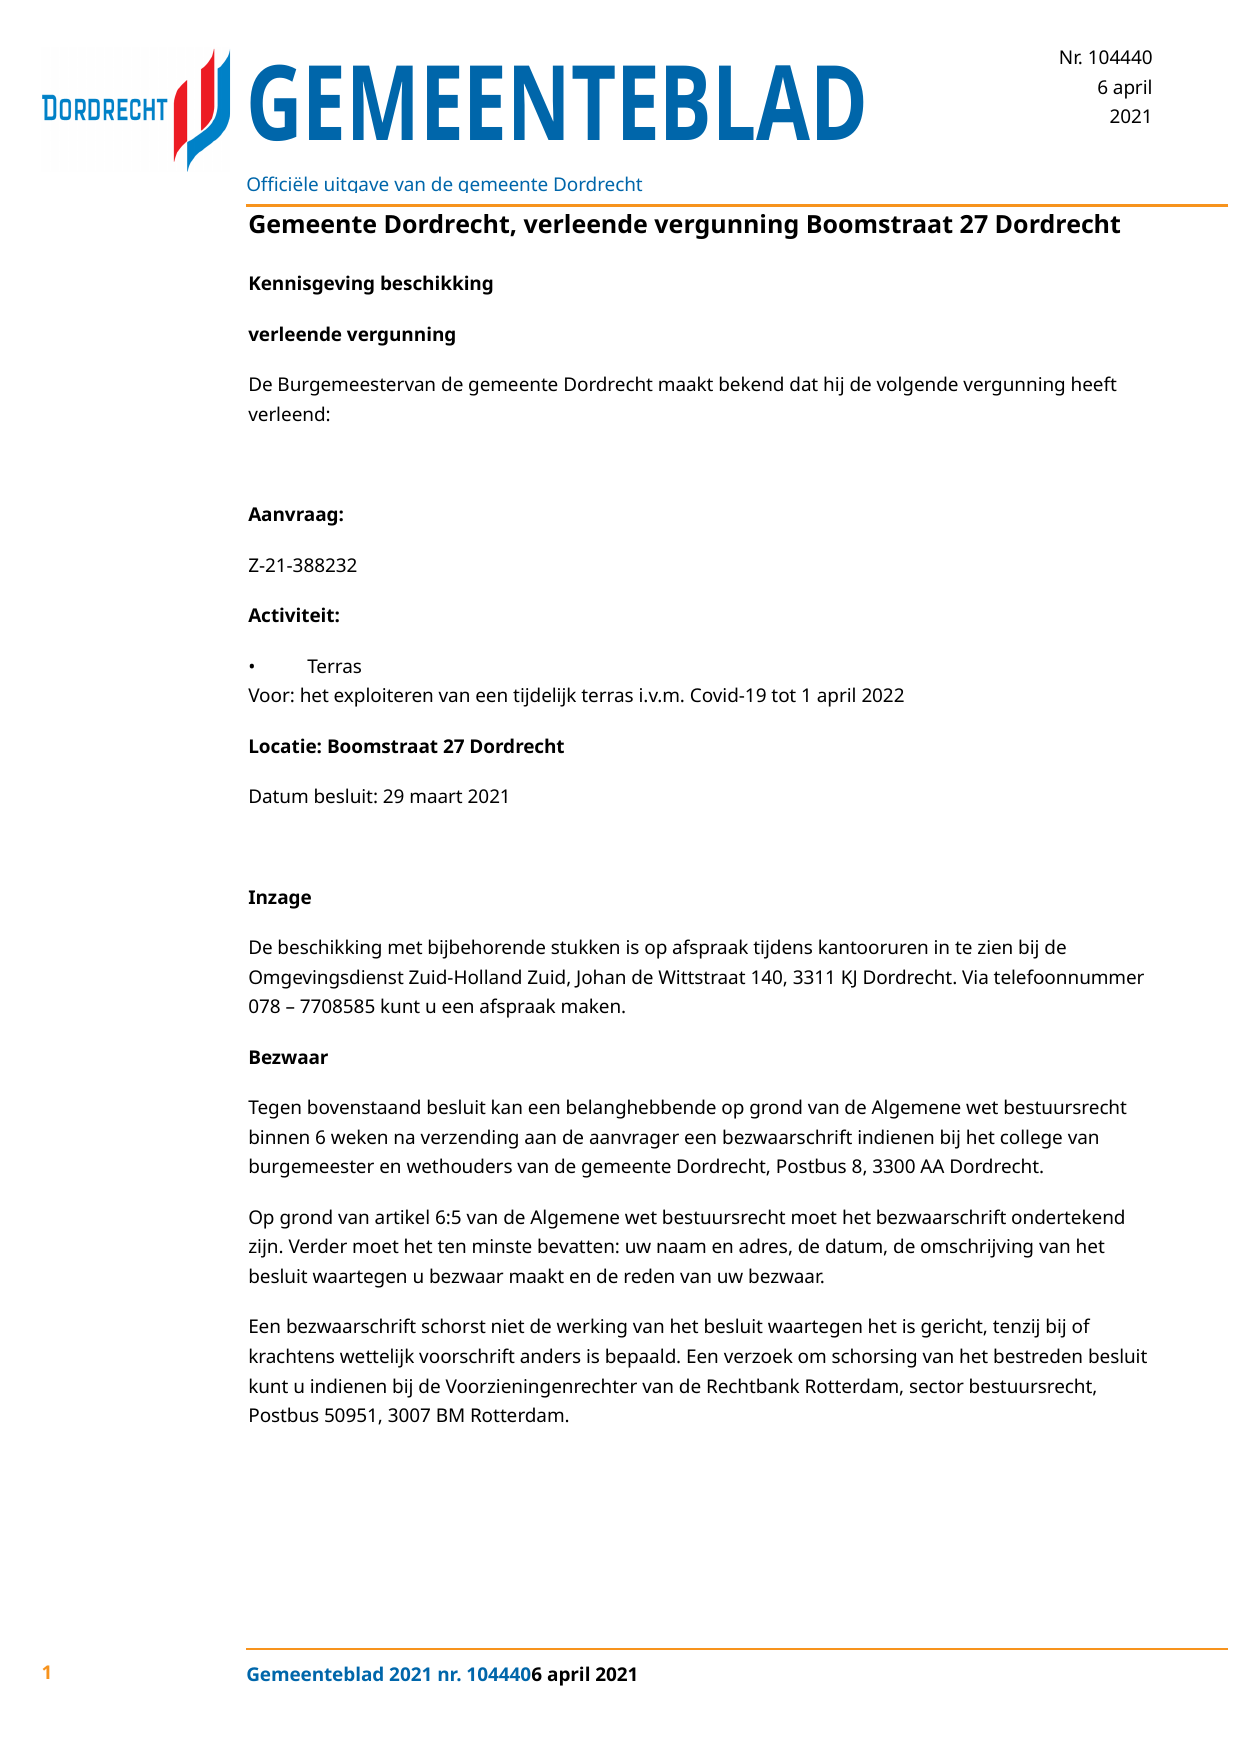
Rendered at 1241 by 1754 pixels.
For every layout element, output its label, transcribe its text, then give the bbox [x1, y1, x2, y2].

text Een bezwaarschrift schorst niet de werking van het besluit waartegen het is gericht, tenzij bij of krachtens wettelijk voorschrift anders is bepaald. Een verzoek om schorsing van het bestreden besluit kunt u indienen bij de Voorzieningenrechter van de Rechtbank Rotterdam, sector bestuursrecht, Postbus 50951, 3007 BM Rotterdam. [248, 1314, 1152, 1428]
picture [41, 47, 231, 172]
text Op grond van artikel 6:5 van de Algemene wet bestuursrecht moet het bezwaarschrift ondertekend zijn. Verder moet het ten minste bevatten: uw naam en adres, de datum, de omschrijving van het besluit waartegen u bezwaar maakt en de reden van uw bezwaar. [248, 1204, 1152, 1289]
text Kennisgeving beschikking [248, 270, 1152, 296]
text Gemeente Dordrecht, verleende vergunning Boomstraat 27 Dordrecht [248, 207, 1152, 241]
text verleende vergunning [248, 321, 1152, 346]
text Datum besluit: 29 maart 2021 [248, 783, 1152, 809]
text Voor: het exploiteren van een tijdelijk terras i.v.m. Covid-19 tot 1 april 2022 [248, 682, 1152, 708]
list Terras [248, 653, 1152, 678]
text Tegen bovenstaand besluit kan een belanghebbende op grond van de Algemene wet bestuursrecht binnen 6 weken na verzending aan de aanvrager een bezwaarschrift indienen bij het college van burgemeester en wethouders van de gemeente Dordrecht, Postbus 8, 3300 AA Dordrecht. [248, 1094, 1152, 1179]
text Aanvraag: [248, 502, 1152, 527]
text Bezwaar [248, 1044, 1152, 1070]
text Activiteit: [248, 602, 1152, 628]
text Z-21-388232 [248, 552, 1152, 578]
text De Burgemeestervan de gemeente Dordrecht maakt bekend dat hij de volgende vergunning heeft verleend: [248, 371, 1152, 426]
text Inzage [248, 884, 1152, 910]
text Locatie: Boomstraat 27 Dordrecht [248, 733, 1152, 758]
text De beschikking met bijbehorende stukken is op afspraak tijdens kantooruren in te zien bij de Omgevingsdienst Zuid-Holland Zuid, Johan de Wittstraat 140, 3311 KJ Dordrecht. Via telefoonnummer 078 – 7708585 kunt u een afspraak maken. [248, 934, 1152, 1019]
